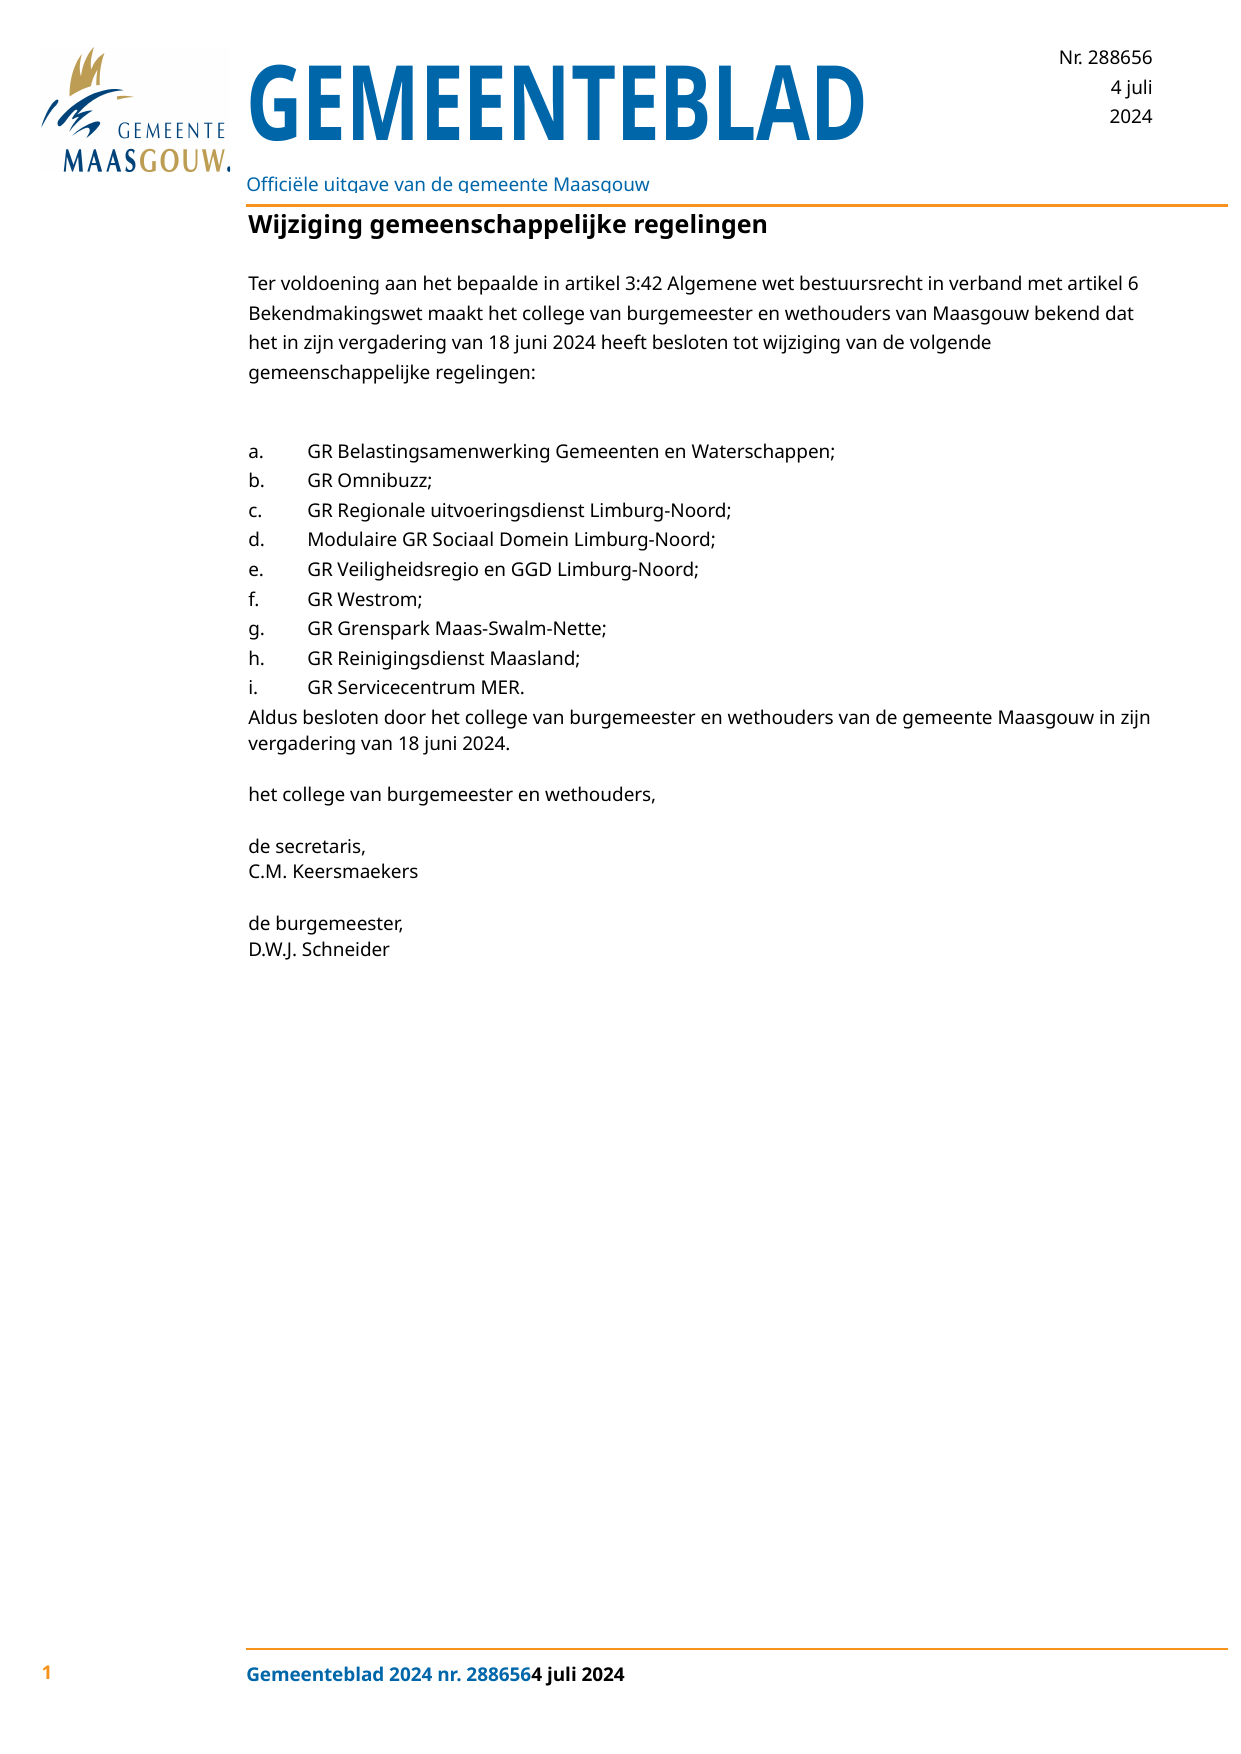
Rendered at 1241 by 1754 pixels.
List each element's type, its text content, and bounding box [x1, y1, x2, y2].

list GR Reinigingsdienst Maasland; [248, 645, 1152, 671]
list GR Belastingsamenwerking Gemeenten en Waterschappen; [248, 438, 1152, 464]
list GR Veiligheidsregio en GGD Limburg-Noord; [248, 556, 1152, 582]
picture [41, 47, 231, 172]
text Aldus besloten door het college van burgemeester en wethouders van de gemeente Maasgouw in zijn vergadering van 18 juni 2024. [248, 704, 1152, 756]
list GR Grenspark Maas-Swalm-Nette; [248, 615, 1152, 641]
list GR Westrom; [248, 586, 1152, 612]
text Wijziging gemeenschappelijke regelingen [248, 207, 1152, 241]
list GR Omnibuzz; [248, 467, 1152, 493]
text de burgemeester, [248, 910, 1152, 936]
list GR Regionale uitvoeringsdienst Limburg-Noord; [248, 497, 1152, 523]
list GR Servicecentrum MER. [248, 674, 1152, 700]
text de secretaris, [248, 833, 1152, 858]
text Ter voldoening aan het bepaalde in artikel 3:42 Algemene wet bestuursrecht in verband met artikel 6 Bekendmakingswet maakt het college van burgemeester en wethouders van Maasgouw bekend dat het in zijn vergadering van 18 juni 2024 heeft besloten tot wijziging van de volgende gemeenschappelijke regelingen: [248, 270, 1152, 385]
text het college van burgemeester en wethouders, [248, 781, 1152, 807]
list Modulaire GR Sociaal Domein Limburg-Noord; [248, 527, 1152, 552]
text D.W.J. Schneider [248, 936, 1152, 961]
text C.M. Keersmaekers [248, 858, 1152, 884]
